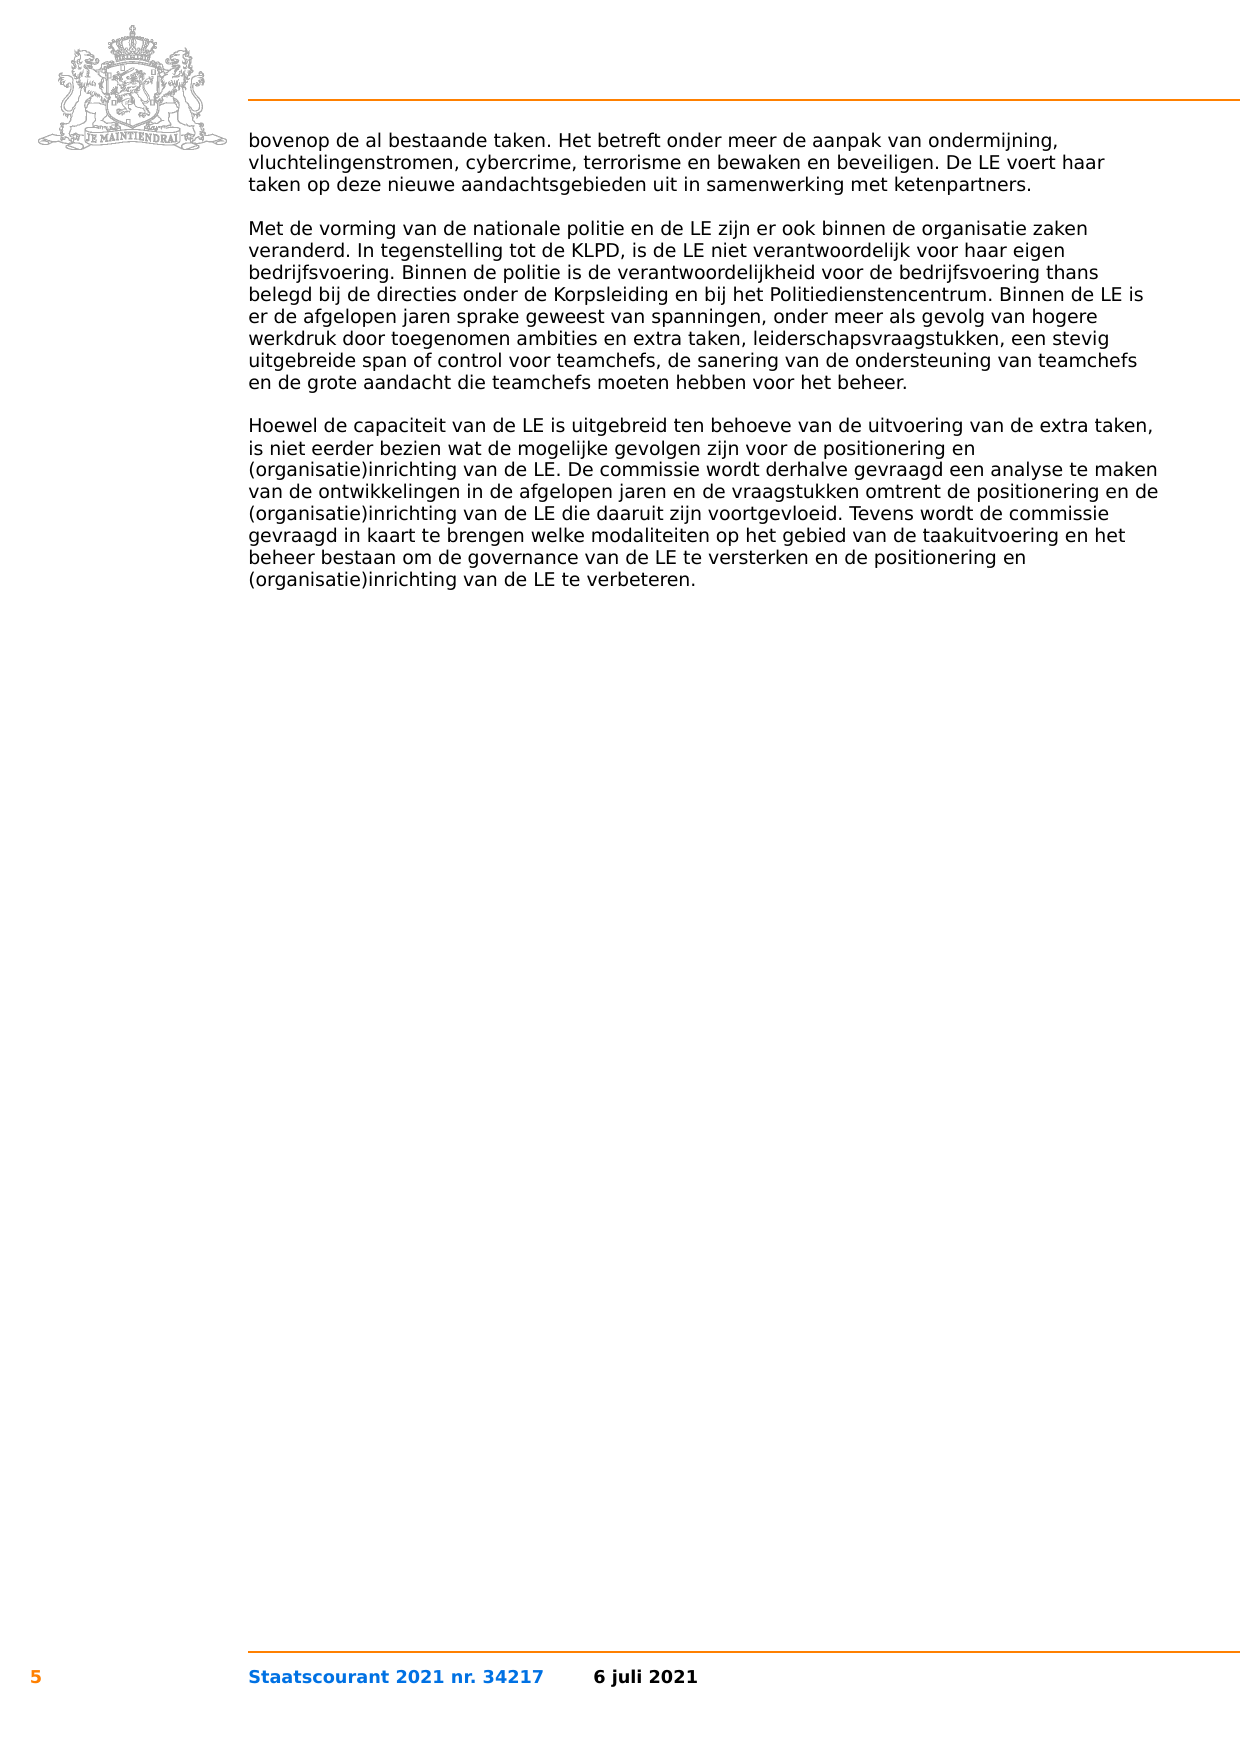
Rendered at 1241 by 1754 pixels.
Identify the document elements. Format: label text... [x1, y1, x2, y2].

text bovenop de al bestaande taken. Het betreft onder meer de aanpak van ondermijning, vluchtelingenstromen, cybercrime, terrorisme en bewaken en beveiligen. De LE voert haar taken op deze nieuwe aandachtsgebieden uit in samenwerking met ketenpartners. [248, 130, 1163, 196]
text Met de vorming van de nationale politie en de LE zijn er ook binnen de organisatie zaken veranderd. In tegenstelling tot de KLPD, is de LE niet verantwoordelijk voor haar eigen bedrijfsvoering. Binnen de politie is de verantwoordelijkheid voor de bedrijfsvoering thans belegd bij de directies onder de Korpsleiding en bij het Politiedienstencentrum. Binnen de LE is er de afgelopen jaren sprake geweest van spanningen, onder meer als gevolg van hogere werkdruk door toegenomen ambities en extra taken, leiderschapsvraagstukken, een stevig uitgebreide span of control voor teamchefs, de sanering van de ondersteuning van teamchefs en de grote aandacht die teamchefs moeten hebben voor het beheer. [248, 218, 1163, 393]
text Hoewel de capaciteit van de LE is uitgebreid ten behoeve van de uitvoering van de extra taken, is niet eerder bezien wat de mogelijke gevolgen zijn voor de positionering en (organisatie)inrichting van de LE. De commissie wordt derhalve gevraagd een analyse te maken van de ontwikkelingen in de afgelopen jaren en de vraagstukken omtrent de positionering en de (organisatie)inrichting van de LE die daaruit zijn voortgevloeid. Tevens wordt de commissie gevraagd in kaart te brengen welke modaliteiten op het gebied van de taakuitvoering en het beheer bestaan om de governance van de LE te versterken en de positionering en (organisatie)inrichting van de LE te verbeteren. [248, 415, 1163, 591]
picture [38, 25, 227, 150]
